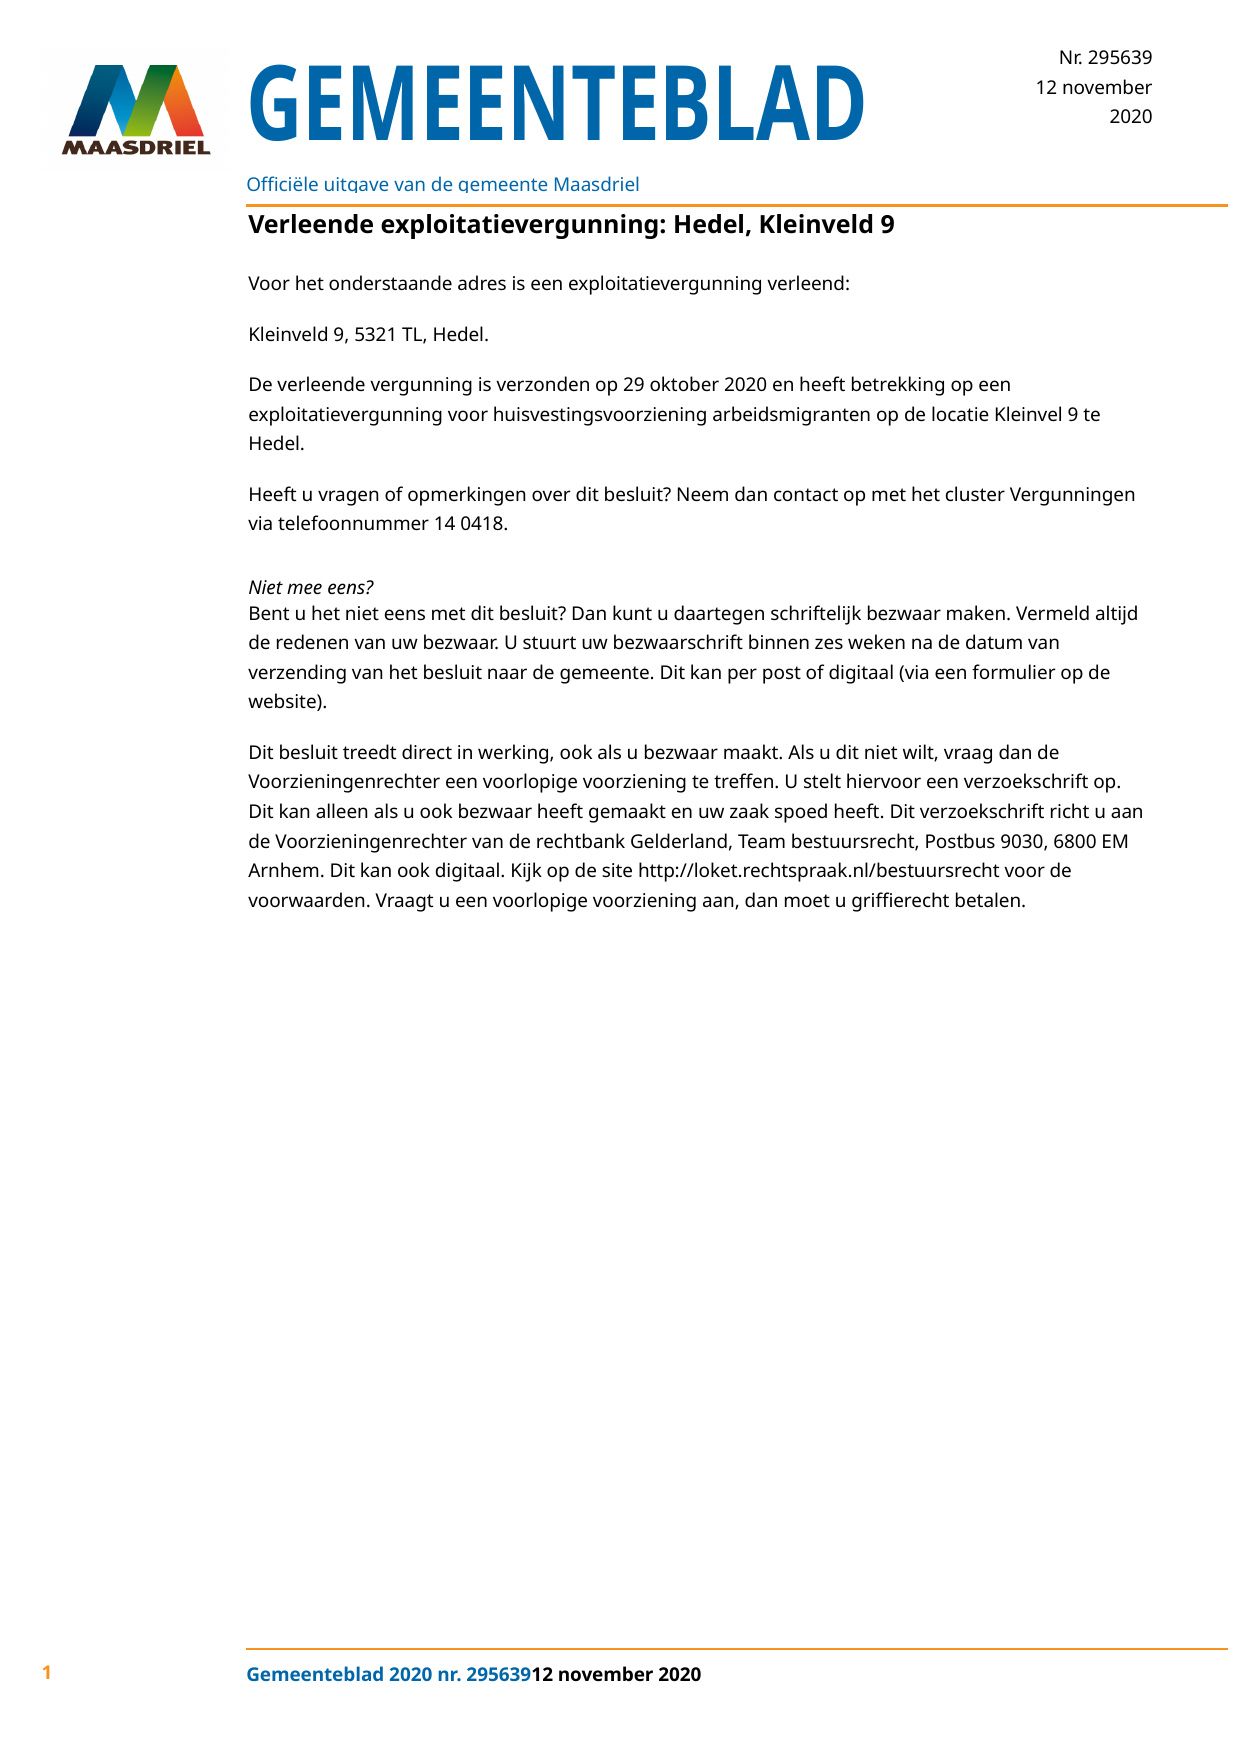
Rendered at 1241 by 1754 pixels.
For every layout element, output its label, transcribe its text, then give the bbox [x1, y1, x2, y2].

picture [41, 47, 231, 172]
text Dit besluit treedt direct in werking, ook als u bezwaar maakt. Als u dit niet wilt, vraag dan de Voorzieningenrechter een voorlopige voorziening te treffen. U stelt hiervoor een verzoekschrift op. Dit kan alleen als u ook bezwaar heeft gemaakt en uw zaak spoed heeft. Dit verzoekschrift richt u aan de Voorzieningenrechter van de rechtbank Gelderland, Team bestuursrecht, Postbus 9030, 6800 EM Arnhem. Dit kan ook digitaal. Kijk op de site http://loket.rechtspraak.nl/bestuursrecht voor de voorwaarden. Vraagt u een voorlopige voorziening aan, dan moet u griffierecht betalen. [248, 739, 1152, 913]
text Niet mee eens? [248, 574, 1152, 600]
text Kleinveld 9, 5321 TL, Hedel. [248, 321, 1152, 346]
text Bent u het niet eens met dit besluit? Dan kunt u daartegen schriftelijk bezwaar maken. Vermeld altijd de redenen van uw bezwaar. U stuurt uw bezwaarschrift binnen zes weken na de datum van verzending van het besluit naar de gemeente. Dit kan per post of digitaal (via een formulier op de website). [248, 600, 1152, 714]
text Verleende exploitatievergunning: Hedel, Kleinveld 9 [248, 207, 1152, 241]
text Voor het onderstaande adres is een exploitatievergunning verleend: [248, 270, 1152, 296]
text De verleende vergunning is verzonden op 29 oktober 2020 en heeft betrekking op een exploitatievergunning voor huisvestingsvoorziening arbeidsmigranten op de locatie Kleinvel 9 te Hedel. [248, 371, 1152, 456]
text Heeft u vragen of opmerkingen over dit besluit? Neem dan contact op met het cluster Vergunningen via telefoonnummer 14 0418. [248, 481, 1152, 536]
